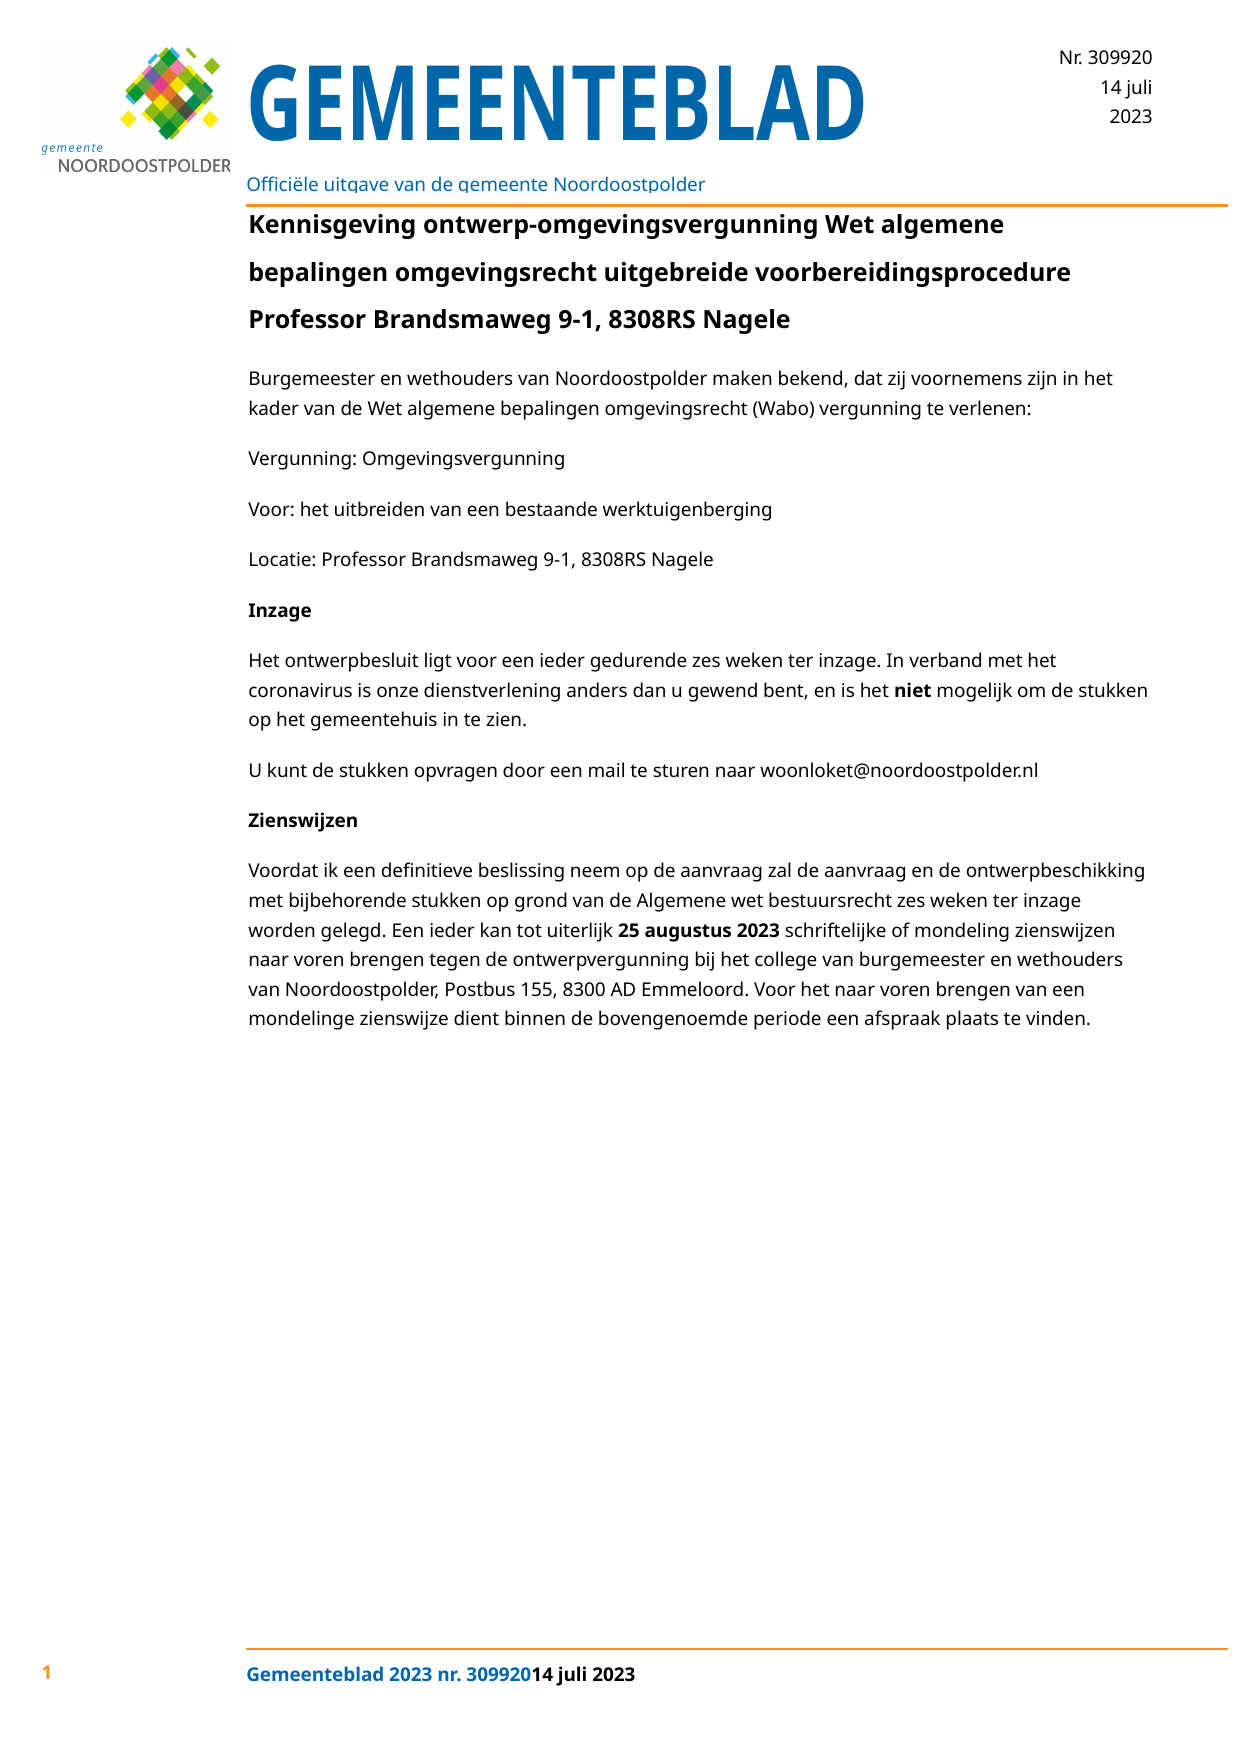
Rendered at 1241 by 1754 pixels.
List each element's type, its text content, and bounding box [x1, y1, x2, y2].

text Voor: het uitbreiden van een bestaande werktuigenberging [248, 496, 1152, 522]
text Het ontwerpbesluit ligt voor een ieder gedurende zes weken ter inzage. In verband met het coronavirus is onze dienstverlening anders dan u gewend bent, en is het niet mogelijk om de stukken op het gemeentehuis in te zien. [248, 647, 1152, 732]
text Voordat ik een definitieve beslissing neem op de aanvraag zal de aanvraag en de ontwerpbeschikking met bijbehorende stukken op grond van de Algemene wet bestuursrecht zes weken ter inzage worden gelegd. Een ieder kan tot uiterlijk 25 augustus 2023 schriftelijke of mondeling zienswijzen naar voren brengen tegen de ontwerpvergunning bij het college van burgemeester en wethouders van Noordoostpolder, Postbus 155, 8300 AD Emmeloord. Voor het naar voren brengen van een mondelinge zienswijze dient binnen de bovengenoemde periode een afspraak plaats te vinden. [248, 858, 1152, 1031]
text Zienswijzen [248, 807, 1152, 833]
picture [41, 47, 231, 172]
text Locatie: Professor Brandsmaweg 9-1, 8308RS Nagele [248, 546, 1152, 572]
text U kunt de stukken opvragen door een mail te sturen naar woonloket@noordoostpolder.nl [248, 757, 1152, 782]
text Burgemeester en wethouders van Noordoostpolder maken bekend, dat zij voornemens zijn in het kader van de Wet algemene bepalingen omgevingsrecht (Wabo) vergunning te verlenen: [248, 366, 1152, 421]
text Vergunning: Omgevingsvergunning [248, 446, 1152, 471]
text Kennisgeving ontwerp-omgevingsvergunning Wet algemene bepalingen omgevingsrecht uitgebreide voorbereidingsprocedure Professor Brandsmaweg 9-1, 8308RS Nagele [248, 207, 1152, 336]
text Inzage [248, 597, 1152, 622]
